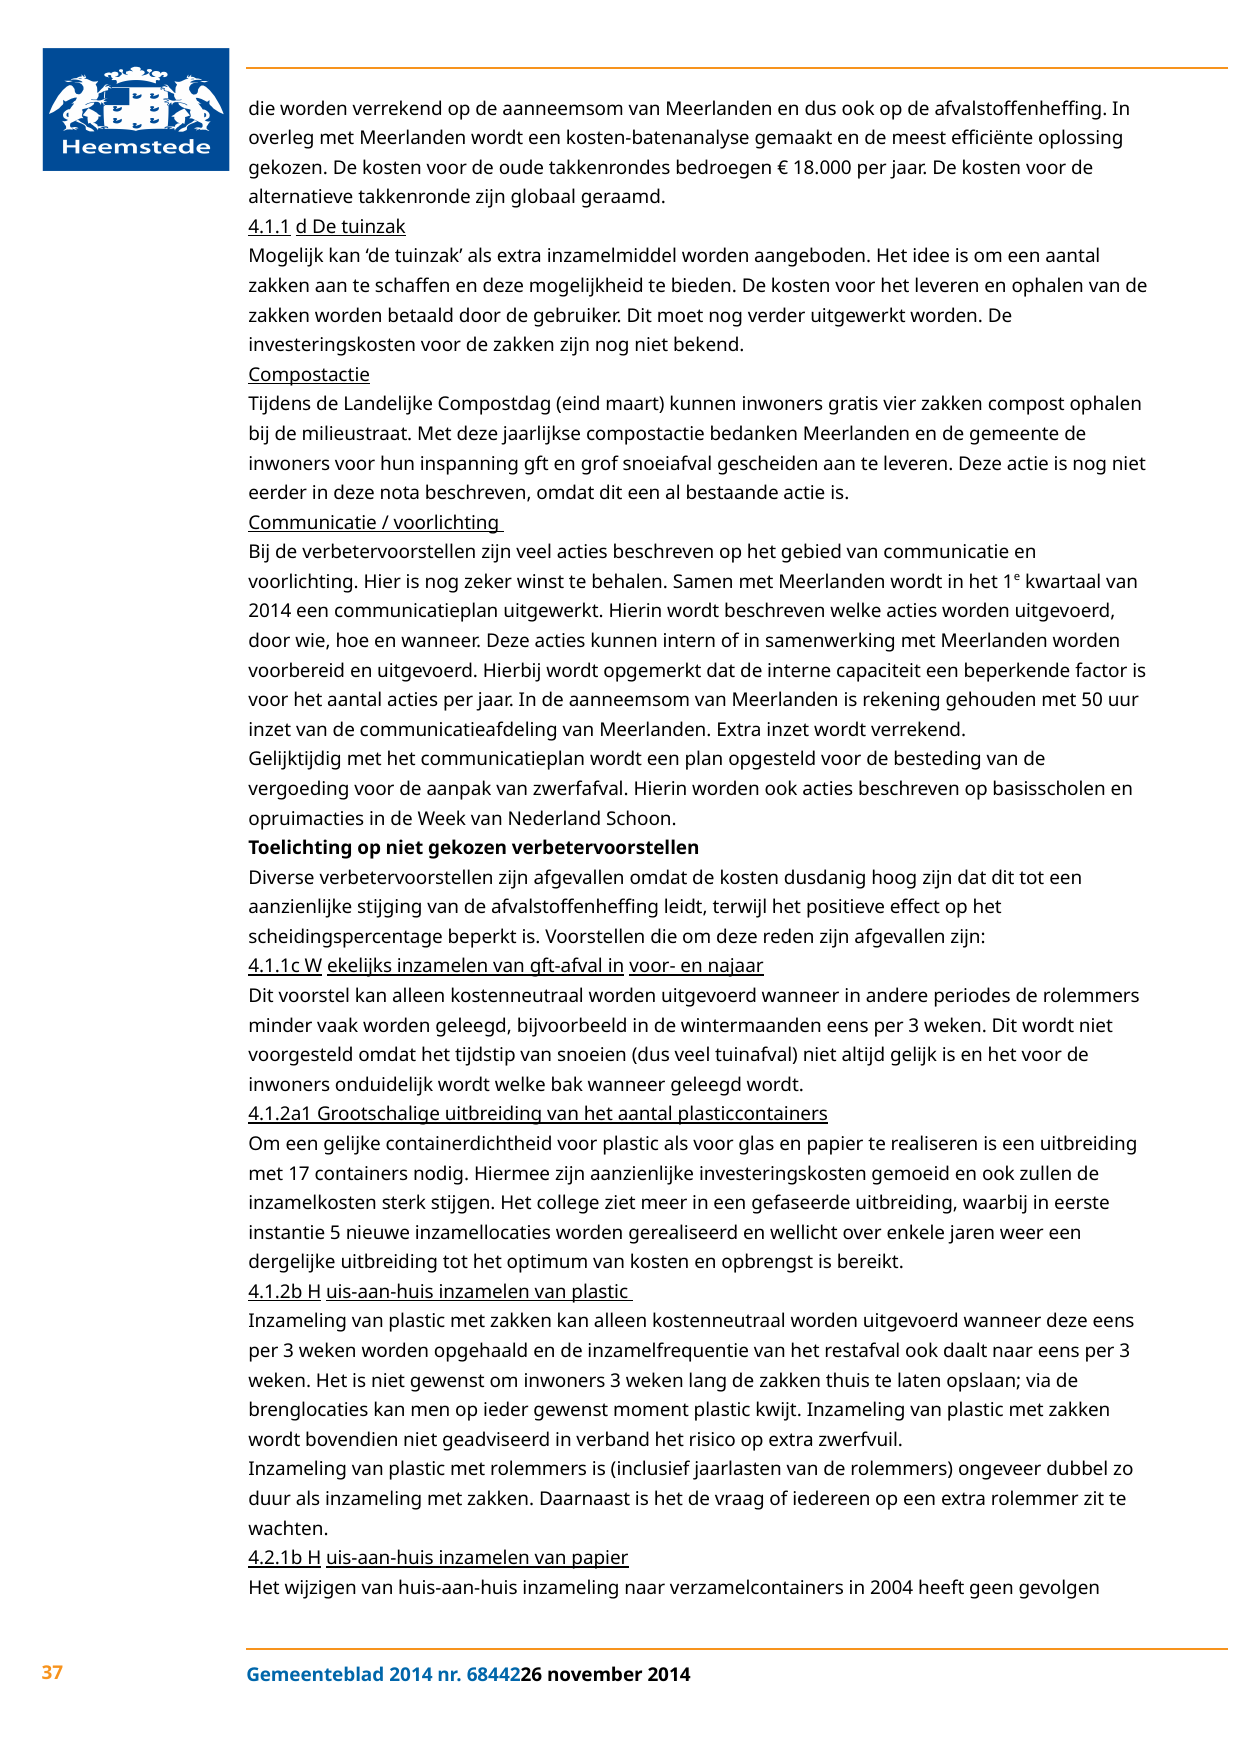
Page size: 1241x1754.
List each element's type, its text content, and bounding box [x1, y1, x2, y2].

text Om een gelijke containerdichtheid voor plastic als voor glas en papier te realiseren is een uitbreiding met 17 containers nodig. Hiermee zijn aanzienlijke investeringskosten gemoeid en ook zullen de inzamelkosten sterk stijgen. Het college ziet meer in een gefaseerde uitbreiding, waarbij in eerste instantie 5 nieuwe inzamellocaties worden gerealiseerd en wellicht over enkele jaren weer een dergelijke uitbreiding tot het optimum van kosten en opbrengst is bereikt. [248, 1130, 1152, 1274]
text Het wijzigen van huis-aan-huis inzameling naar verzamelcontainers in 2004 heeft geen gevolgen [248, 1574, 1152, 1600]
text Inzameling van plastic met rolemmers is (inclusief jaarlasten van de rolemmers) ongeveer dubbel zo duur als inzameling met zakken. Daarnaast is het de vraag of iedereen op een extra rolemmer zit te wachten. [248, 1456, 1152, 1541]
text Communicatie / voorlichting [248, 509, 1152, 535]
text die worden verrekend op de aanneemsom van Meerlanden en dus ook op de afvalstoffenheffing. In overleg met Meerlanden wordt een kosten-batenanalyse gemaakt en de meest efficiënte oplossing gekozen. De kosten voor de oude takkenrondes bedroegen € 18.000 per jaar. De kosten voor de alternatieve takkenronde zijn globaal geraamd. [248, 95, 1152, 209]
text Compostactie [248, 361, 1152, 387]
text Bij de verbetervoorstellen zijn veel acties beschreven op het gebied van communicatie en voorlichting. Hier is nog zeker winst te behalen. Samen met Meerlanden wordt in het 1e kwartaal van 2014 een communicatieplan uitgewerkt. Hierin wordt beschreven welke acties worden uitgevoerd, door wie, hoe en wanneer. Deze acties kunnen intern of in samenwerking met Meerlanden worden voorbereid en uitgevoerd. Hierbij wordt opgemerkt dat de interne capaciteit een beperkende factor is voor het aantal acties per jaar. In de aanneemsom van Meerlanden is rekening gehouden met 50 uur inzet van de communicatieafdeling van Meerlanden. Extra inzet wordt verrekend. [248, 538, 1152, 742]
text Toelichting op niet gekozen verbetervoorstellen [248, 834, 1152, 860]
text Inzameling van plastic met zakken kan alleen kostenneutraal worden uitgevoerd wanneer deze eens per 3 weken worden opgehaald en de inzamelfrequentie van het restafval ook daalt naar eens per 3 weken. Het is niet gewenst om inwoners 3 weken lang de zakken thuis te laten opslaan; via de brenglocaties kan men op ieder gewenst moment plastic kwijt. Inzameling van plastic met zakken wordt bovendien niet geadviseerd in verband het risico op extra zwerfvuil. [248, 1308, 1152, 1452]
text 4.1.1c W ekelijks inzamelen van gft-afval in voor- en najaar [248, 953, 1152, 978]
picture [41, 47, 231, 172]
text Mogelijk kan ‘de tuinzak’ als extra inzamelmiddel worden aangeboden. Het idee is om een aantal zakken aan te schaffen en deze mogelijkheid te bieden. De kosten voor het leveren en ophalen van de zakken worden betaald door de gebruiker. Dit moet nog verder uitgewerkt worden. De investeringskosten voor de zakken zijn nog niet bekend. [248, 243, 1152, 357]
text 4.2.1b H uis-aan-huis inzamelen van papier [248, 1544, 1152, 1570]
text Gelijktijdig met het communicatieplan wordt een plan opgesteld voor de besteding van de vergoeding voor de aanpak van zwerfafval. Hierin worden ook acties beschreven op basisscholen en opruimacties in de Week van Nederland Schoon. [248, 746, 1152, 831]
text 4.1.2a1 Grootschalige uitbreiding van het aantal plasticcontainers [248, 1101, 1152, 1126]
text Dit voorstel kan alleen kostenneutraal worden uitgevoerd wanneer in andere periodes de rolemmers minder vaak worden geleegd, bijvoorbeeld in de wintermaanden eens per 3 weken. Dit wordt niet voorgesteld omdat het tijdstip van snoeien (dus veel tuinafval) niet altijd gelijk is en het voor de inwoners onduidelijk wordt welke bak wanneer geleegd wordt. [248, 982, 1152, 1097]
text Tijdens de Landelijke Compostdag (eind maart) kunnen inwoners gratis vier zakken compost ophalen bij de milieustraat. Met deze jaarlijkse compostactie bedanken Meerlanden en de gemeente de inwoners voor hun inspanning gft en grof snoeiafval gescheiden aan te leveren. Deze actie is nog niet eerder in deze nota beschreven, omdat dit een al bestaande actie is. [248, 391, 1152, 505]
text Diverse verbetervoorstellen zijn afgevallen omdat de kosten dusdanig hoog zijn dat dit tot een aanzienlijke stijging van de afvalstoffenheffing leidt, terwijl het positieve effect op het scheidingspercentage beperkt is. Voorstellen die om deze reden zijn afgevallen zijn: [248, 864, 1152, 949]
text 4.1.2b H uis-aan-huis inzamelen van plastic [248, 1278, 1152, 1304]
text 4.1.1 d De tuinzak [248, 213, 1152, 239]
